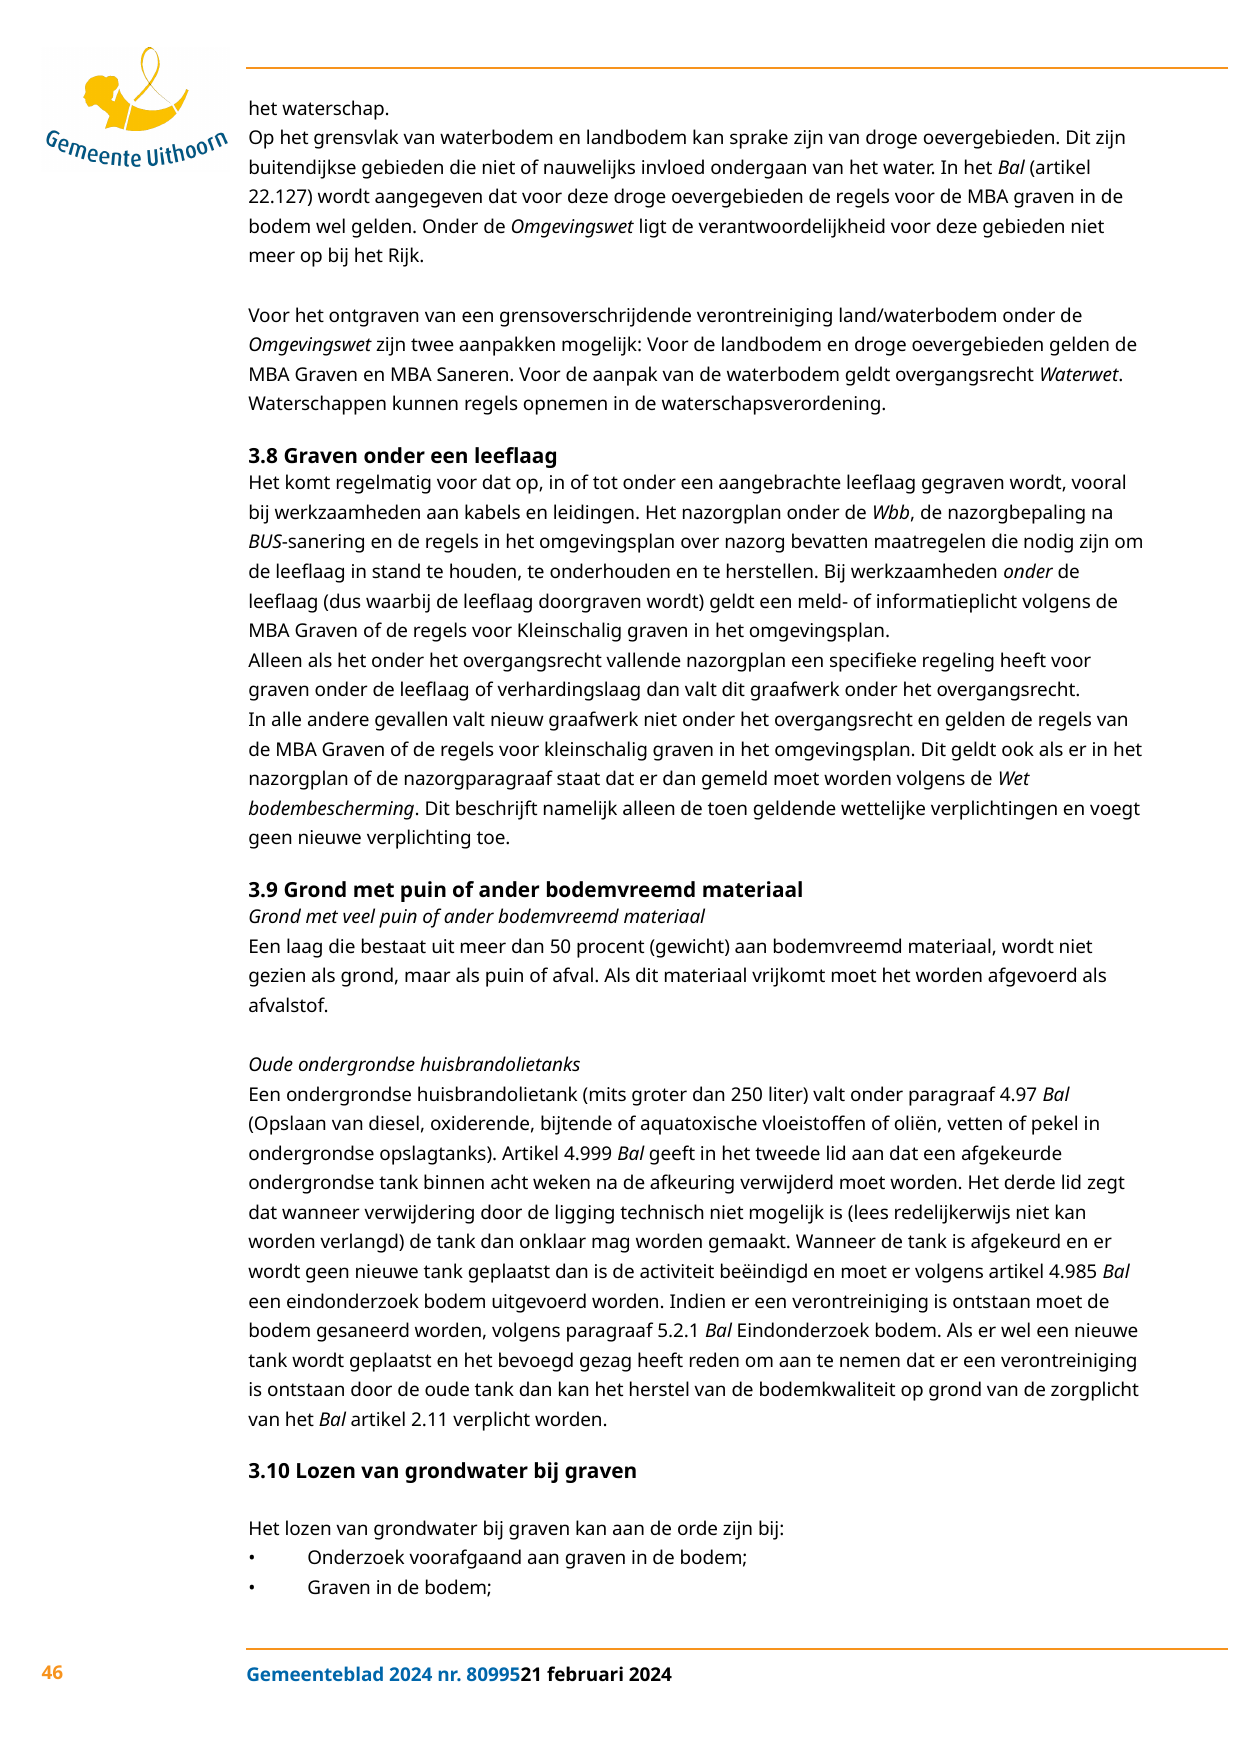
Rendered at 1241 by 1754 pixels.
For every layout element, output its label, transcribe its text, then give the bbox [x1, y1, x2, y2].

list Graven in de bodem; [248, 1574, 1152, 1599]
text Een ondergrondse huisbrandolietank (mits groter dan 250 liter) valt onder paragraaf 4.97 Bal (Opslaan van diesel, oxiderende, bijtende of aquatoxische vloeistoffen of oliën, vetten of pekel in ondergrondse opslagtanks). Artikel 4.999 Bal geeft in het tweede lid aan dat een afgekeurde ondergrondse tank binnen acht weken na de afkeuring verwijderd moet worden. Het derde lid zegt dat wanneer verwijdering door de ligging technisch niet mogelijk is (lees redelijkerwijs niet kan worden verlangd) de tank dan onklaar mag worden gemaakt. Wanneer de tank is afgekeurd en er wordt geen nieuwe tank geplaatst dan is de activiteit beëindigd en moet er volgens artikel 4.985 Bal een eindonderzoek bodem uitgevoerd worden. Indien er een verontreiniging is ontstaan moet de bodem gesaneerd worden, volgens paragraaf 5.2.1 Bal Eindonderzoek bodem. Als er wel een nieuwe tank wordt geplaatst en het bevoegd gezag heeft reden om aan te nemen dat er een verontreiniging is ontstaan door de oude tank dan kan het herstel van de bodemkwaliteit op grond van de zorgplicht van het Bal artikel 2.11 verplicht worden. [248, 1081, 1152, 1432]
text Een laag die bestaat uit meer dan 50 procent (gewicht) aan bodemvreemd materiaal, wordt niet gezien als grond, maar als puin of afval. Als dit materiaal vrijkomt moet het worden afgevoerd als afvalstof. [248, 933, 1152, 1018]
text Grond met veel puin of ander bodemvreemd materiaal [248, 903, 1152, 929]
text Het lozen van grondwater bij graven kan aan de orde zijn bij: [248, 1515, 1152, 1540]
text Oude ondergrondse huisbrandolietanks [248, 1051, 1152, 1077]
text 3.10 Lozen van grondwater bij graven [248, 1457, 1152, 1485]
text het waterschap. [248, 95, 1152, 121]
text 3.9 Grond met puin of ander bodemvreemd materiaal [248, 875, 1152, 903]
text In alle andere gevallen valt nieuw graafwerk niet onder het overgangsrecht en gelden de regels van de MBA Graven of de regels voor kleinschalig graven in het omgevingsplan. Dit geldt ook als er in het nazorgplan of de nazorgparagraaf staat dat er dan gemeld moet worden volgens de Wet bodembescherming. Dit beschrijft namelijk alleen de toen geldende wettelijke verplichtingen en voegt geen nieuwe verplichting toe. [248, 706, 1152, 850]
picture [41, 47, 231, 172]
text 3.8 Graven onder een leeflaag [248, 441, 1152, 469]
list Onderzoek voorafgaand aan graven in de bodem; [248, 1544, 1152, 1570]
text Voor het ontgraven van een grensoverschrijdende verontreiniging land/waterbodem onder de Omgevingswet zijn twee aanpakken mogelijk: Voor de landbodem en droge oevergebieden gelden de MBA Graven en MBA Saneren. Voor de aanpak van de waterbodem geldt overgangsrecht Waterwet. Waterschappen kunnen regels opnemen in de waterschapsverordening. [248, 302, 1152, 416]
text Het komt regelmatig voor dat op, in of tot onder een aangebrachte leeflaag gegraven wordt, vooral bij werkzaamheden aan kabels en leidingen. Het nazorgplan onder de Wbb, de nazorgbepaling na BUS-sanering en de regels in het omgevingsplan over nazorg bevatten maatregelen die nodig zijn om de leeflaag in stand te houden, te onderhouden en te herstellen. Bij werkzaamheden onder de leeflaag (dus waarbij de leeflaag doorgraven wordt) geldt een meld- of informatieplicht volgens de MBA Graven of de regels voor Kleinschalig graven in het omgevingsplan. [248, 469, 1152, 643]
text Op het grensvlak van waterbodem en landbodem kan sprake zijn van droge oevergebieden. Dit zijn buitendijkse gebieden die niet of nauwelijks invloed ondergaan van het water. In het Bal (artikel 22.127) wordt aangegeven dat voor deze droge oevergebieden de regels voor de MBA graven in de bodem wel gelden. Onder de Omgevingswet ligt de verantwoordelijkheid voor deze gebieden niet meer op bij het Rijk. [248, 124, 1152, 268]
text Alleen als het onder het overgangsrecht vallende nazorgplan een specifieke regeling heeft voor graven onder de leeflaag of verhardingslaag dan valt dit graafwerk onder het overgangsrecht. [248, 647, 1152, 702]
